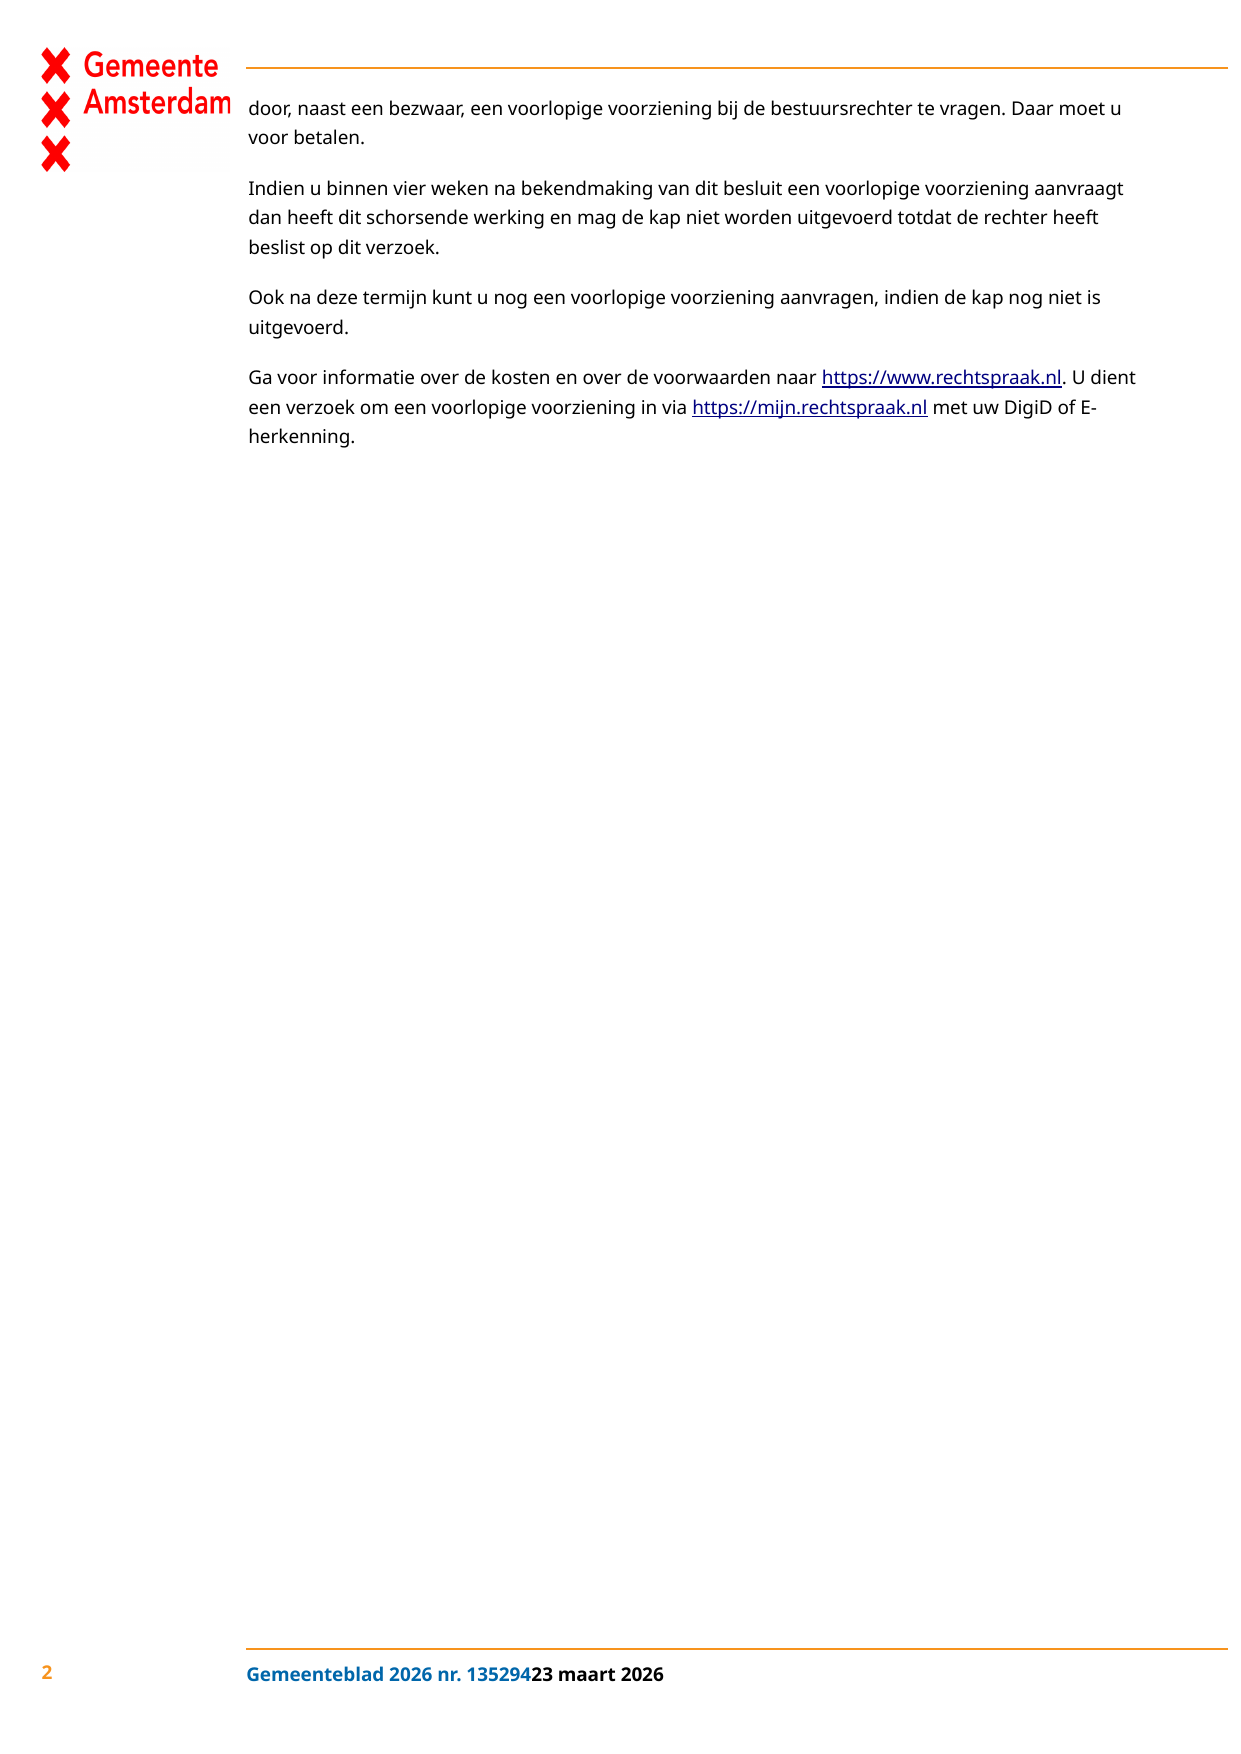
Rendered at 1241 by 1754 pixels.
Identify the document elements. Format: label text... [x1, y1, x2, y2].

text door, naast een bezwaar, een voorlopige voorziening bij de bestuursrechter te vragen. Daar moet u voor betalen. [248, 95, 1152, 150]
text Ga voor informatie over de kosten en over de voorwaarden naar https://www.rechtspraak.nl. U dient een verzoek om een voorlopige voorziening in via https://mijn.rechtspraak.nl met uw DigiD of E-herkenning. [248, 364, 1152, 449]
text Ook na deze termijn kunt u nog een voorlopige voorziening aanvragen, indien de kap nog niet is uitgevoerd. [248, 284, 1152, 340]
picture [41, 47, 231, 172]
text Indien u binnen vier weken na bekendmaking van dit besluit een voorlopige voorziening aanvraagt dan heeft dit schorsende werking en mag de kap niet worden uitgevoerd totdat de rechter heeft beslist op dit verzoek. [248, 175, 1152, 260]
